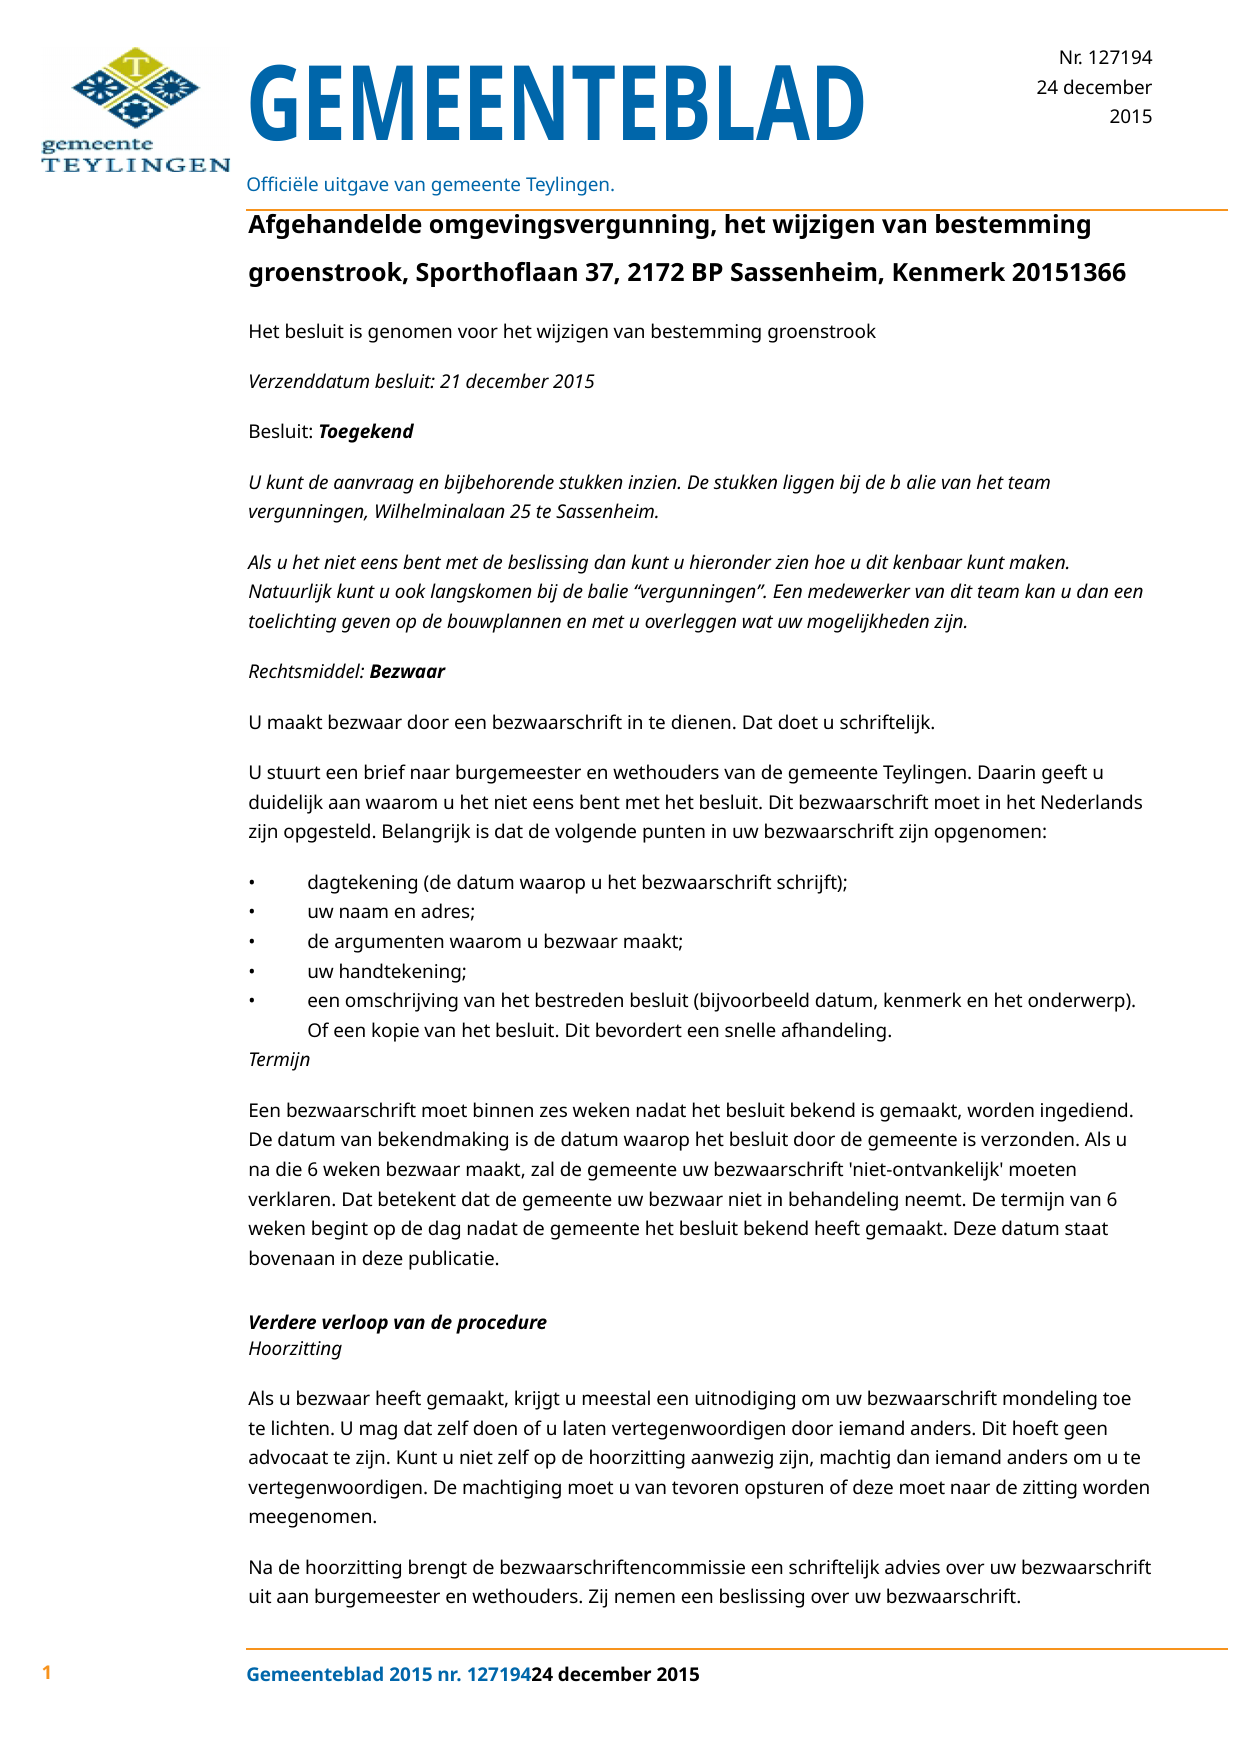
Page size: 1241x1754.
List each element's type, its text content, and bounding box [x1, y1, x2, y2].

list de argumenten waarom u bezwaar maakt; [248, 928, 1152, 954]
list uw naam en adres; [248, 899, 1152, 924]
picture [41, 47, 231, 172]
text U kunt de aanvraag en bijbehorende stukken inzien. De stukken liggen bij de b alie van het team vergunningen, Wilhelminalaan 25 te Sassenheim. [248, 469, 1152, 524]
text U maakt bezwaar door een bezwaarschrift in te dienen. Dat doet u schriftelijk. [248, 709, 1152, 735]
text Besluit: Toegekend [248, 419, 1152, 444]
text Rechtsmiddel: Bezwaar [248, 659, 1152, 684]
text Termijn [248, 1047, 1152, 1072]
text Hoorzitting [248, 1335, 1152, 1360]
text Als u bezwaar heeft gemaakt, krijgt u meestal een uitnodiging om uw bezwaarschrift mondeling toe te lichten. U mag dat zelf doen of u laten vertegenwoordigen door iemand anders. Dit hoeft geen advocaat te zijn. Kunt u niet zelf op de hoorzitting aanwezig zijn, machtig dan iemand anders om u te vertegenwoordigen. De machtiging moet u van tevoren opsturen of deze moet naar de zitting worden meegenomen. [248, 1385, 1152, 1529]
text Als u het niet eens bent met de beslissing dan kunt u hieronder zien hoe u dit kenbaar kunt maken. Natuurlijk kunt u ook langskomen bij de balie “vergunningen”. Een medewerker van dit team kan u dan een toelichting geven op de bouwplannen en met u overleggen wat uw mogelijkheden zijn. [248, 549, 1152, 634]
list dagtekening (de datum waarop u het bezwaarschrift schrijft); [248, 869, 1152, 895]
text Een bezwaarschrift moet binnen zes weken nadat het besluit bekend is gemaakt, worden ingediend. De datum van bekendmaking is de datum waarop het besluit door de gemeente is verzonden. Als u na die 6 weken bezwaar maakt, zal de gemeente uw bezwaarschrift 'niet-ontvankelijk' moeten verklaren. Dat betekent dat de gemeente uw bezwaar niet in behandeling neemt. De termijn van 6 weken begint op de dag nadat de gemeente het besluit bekend heeft gemaakt. Deze datum staat bovenaan in deze publicatie. [248, 1097, 1152, 1271]
list uw handtekening; [248, 958, 1152, 984]
list een omschrijving van het bestreden besluit (bijvoorbeeld datum, kenmerk en het onderwerp). Of een kopie van het besluit. Dit bevordert een snelle afhandeling. [248, 987, 1152, 1043]
text Verdere verloop van de procedure [248, 1309, 1152, 1335]
text Na de hoorzitting brengt de bezwaarschriftencommissie een schriftelijk advies over uw bezwaarschrift uit aan burgemeester en wethouders. Zij nemen een beslissing over uw bezwaarschrift. [248, 1554, 1152, 1609]
text Afgehandelde omgevingsvergunning, het wijzigen van bestemming groenstrook, Sporthoflaan 37, 2172 BP Sassenheim, Kenmerk 20151366 [248, 211, 1152, 288]
text U stuurt een brief naar burgemeester en wethouders van de gemeente Teylingen. Daarin geeft u duidelijk aan waarom u het niet eens bent met het besluit. Dit bezwaarschrift moet in het Nederlands zijn opgesteld. Belangrijk is dat de volgende punten in uw bezwaarschrift zijn opgenomen: [248, 759, 1152, 844]
text Verzenddatum besluit: 21 december 2015 [248, 368, 1152, 394]
text Het besluit is genomen voor het wijzigen van bestemming groenstrook [248, 318, 1152, 344]
